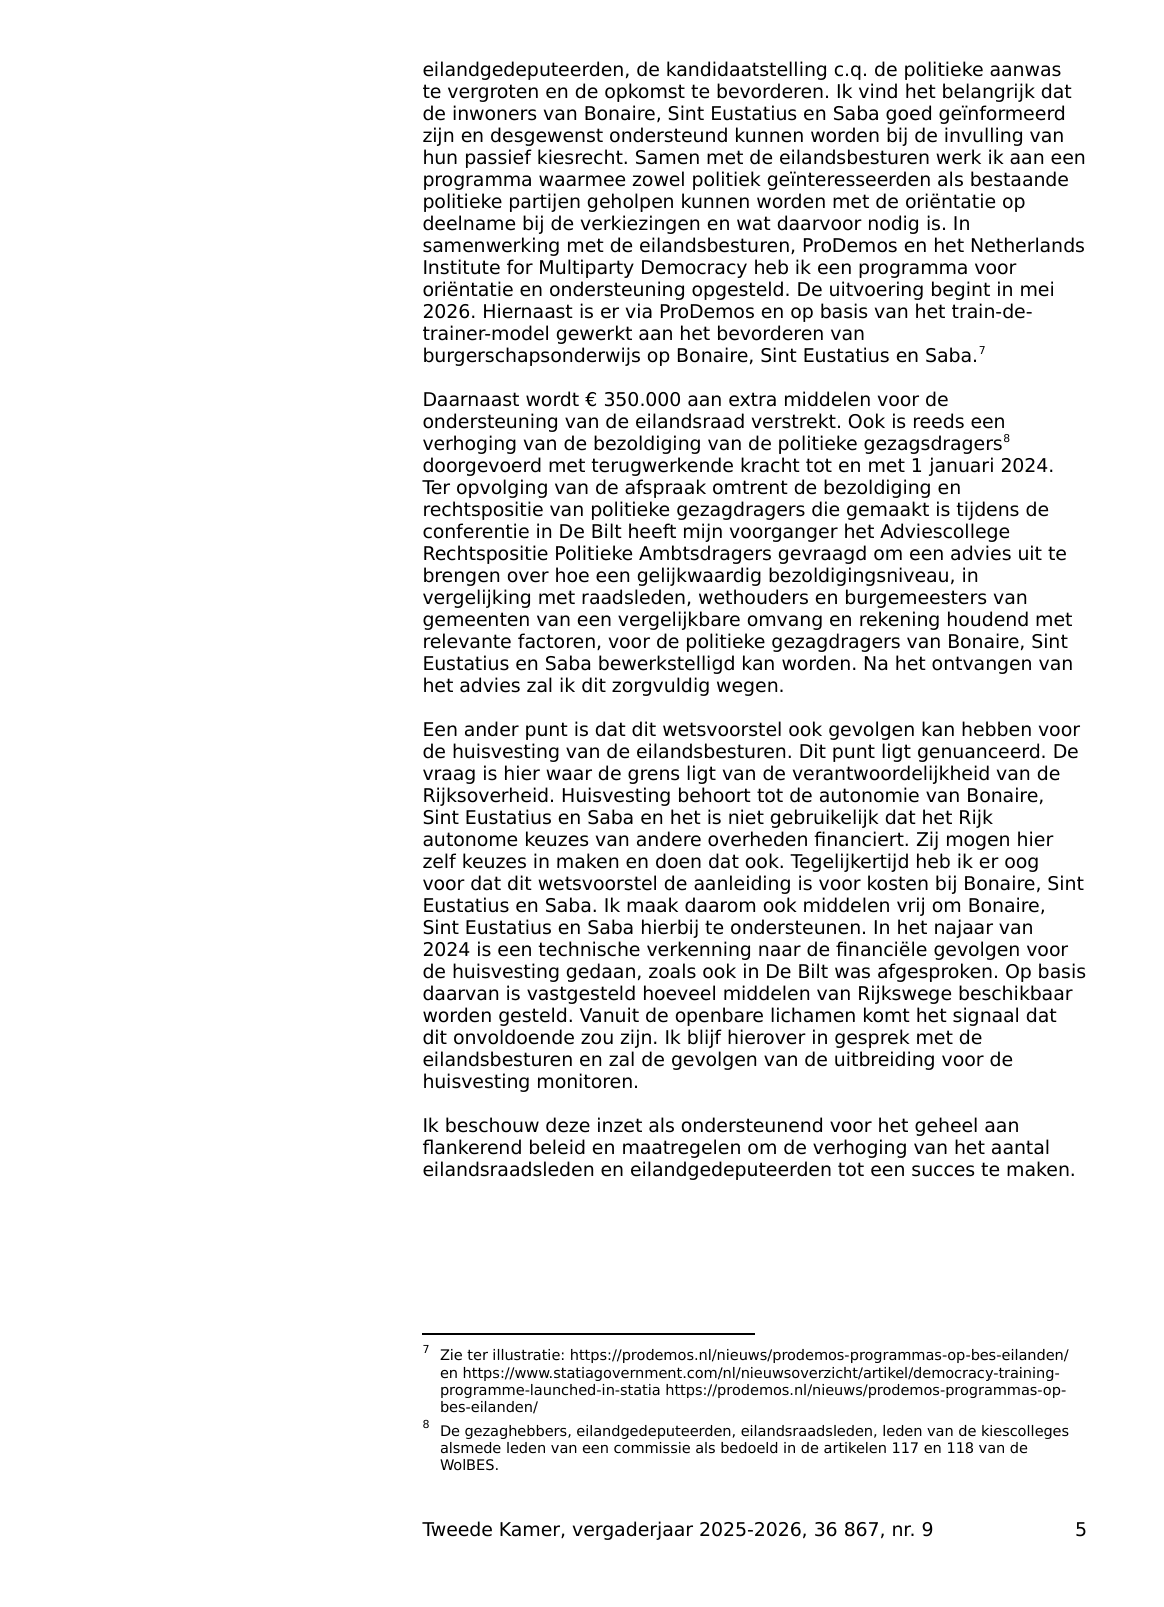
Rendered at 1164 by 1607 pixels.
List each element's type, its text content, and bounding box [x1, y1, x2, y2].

text Een ander punt is dat dit wetsvoorstel ook gevolgen kan hebben voor de huisvesting van de eilandsbesturen. Dit punt ligt genuanceerd. De vraag is hier waar de grens ligt van de verantwoordelijkheid van de Rijksoverheid. Huisvesting behoort tot de autonomie van Bonaire, Sint Eustatius en Saba en het is niet gebruikelijk dat het Rijk autonome keuzes van andere overheden financiert. Zij mogen hier zelf keuzes in maken en doen dat ook. Tegelijkertijd heb ik er oog voor dat dit wetsvoorstel de aanleiding is voor kosten bij Bonaire, Sint Eustatius en Saba. Ik maak daarom ook middelen vrij om Bonaire, Sint Eustatius en Saba hierbij te ondersteunen. In het najaar van 2024 is een technische verkenning naar de financiële gevolgen voor de huisvesting gedaan, zoals ook in De Bilt was afgesproken. Op basis daarvan is vastgesteld hoeveel middelen van Rijkswege beschikbaar worden gesteld. Vanuit de openbare lichamen komt het signaal dat dit onvoldoende zou zijn. Ik blijf hierover in gesprek met de eilandsbesturen en zal de gevolgen van de uitbreiding voor de huisvesting monitoren. [422, 719, 1087, 1092]
text De gezaghebbers, eilandgedeputeerden, eilandsraadsleden, leden van de kiescolleges alsmede leden van een commissie als bedoeld in de artikelen 117 en 118 van de WolBES. [422, 1418, 1087, 1474]
text Ik beschouw deze inzet als ondersteunend voor het geheel aan flankerend beleid en maatregelen om de verhoging van het aantal eilandsraadsleden en eilandgedeputeerden tot een succes te maken. [422, 1115, 1087, 1181]
text eilandgedeputeerden, de kandidaatstelling c.q. de politieke aanwas te vergroten en de opkomst te bevorderen. Ik vind het belangrijk dat de inwoners van Bonaire, Sint Eustatius en Saba goed geïnformeerd zijn en desgewenst ondersteund kunnen worden bij de invulling van hun passief kiesrecht. Samen met de eilandsbesturen werk ik aan een programma waarmee zowel politiek geïnteresseerden als bestaande politieke partijen geholpen kunnen worden met de oriëntatie op deelname bij de verkiezingen en wat daarvoor nodig is. In samenwerking met de eilandsbesturen, ProDemos en het Netherlands Institute for Multiparty Democracy heb ik een programma voor oriëntatie en ondersteuning opgesteld. De uitvoering begint in mei 2026. Hiernaast is er via ProDemos en op basis van het train-de-trainer-model gewerkt aan het bevorderen van burgerschapsonderwijs op Bonaire, Sint Eustatius en Saba. [422, 59, 1087, 367]
text Zie ter illustratie: https://prodemos.nl/nieuws/prodemos-programmas-op-bes-eilanden/ en https://www.statiagovernment.com/nl/nieuwsoverzicht/artikel/democracy-training-programme-launched-in-statia https://prodemos.nl/nieuws/prodemos-programmas-op-bes-eilanden/ [422, 1343, 1087, 1416]
text Daarnaast wordt € 350.000 aan extra middelen voor de ondersteuning van de eilandsraad verstrekt. Ook is reeds een verhoging van de bezoldiging van de politieke gezagsdragers doorgevoerd met terugwerkende kracht tot en met 1 januari 2024. Ter opvolging van de afspraak omtrent de bezoldiging en rechtspositie van politieke gezagdragers die gemaakt is tijdens de conferentie in De Bilt heeft mijn voorganger het Adviescollege Rechtspositie Politieke Ambtsdragers gevraagd om een advies uit te brengen over hoe een gelijkwaardig bezoldigingsniveau, in vergelijking met raadsleden, wethouders en burgemeesters van gemeenten van een vergelijkbare omvang en rekening houdend met relevante factoren, voor de politieke gezagdragers van Bonaire, Sint Eustatius en Saba bewerkstelligd kan worden. Na het ontvangen van het advies zal ik dit zorgvuldig wegen. [422, 389, 1087, 697]
